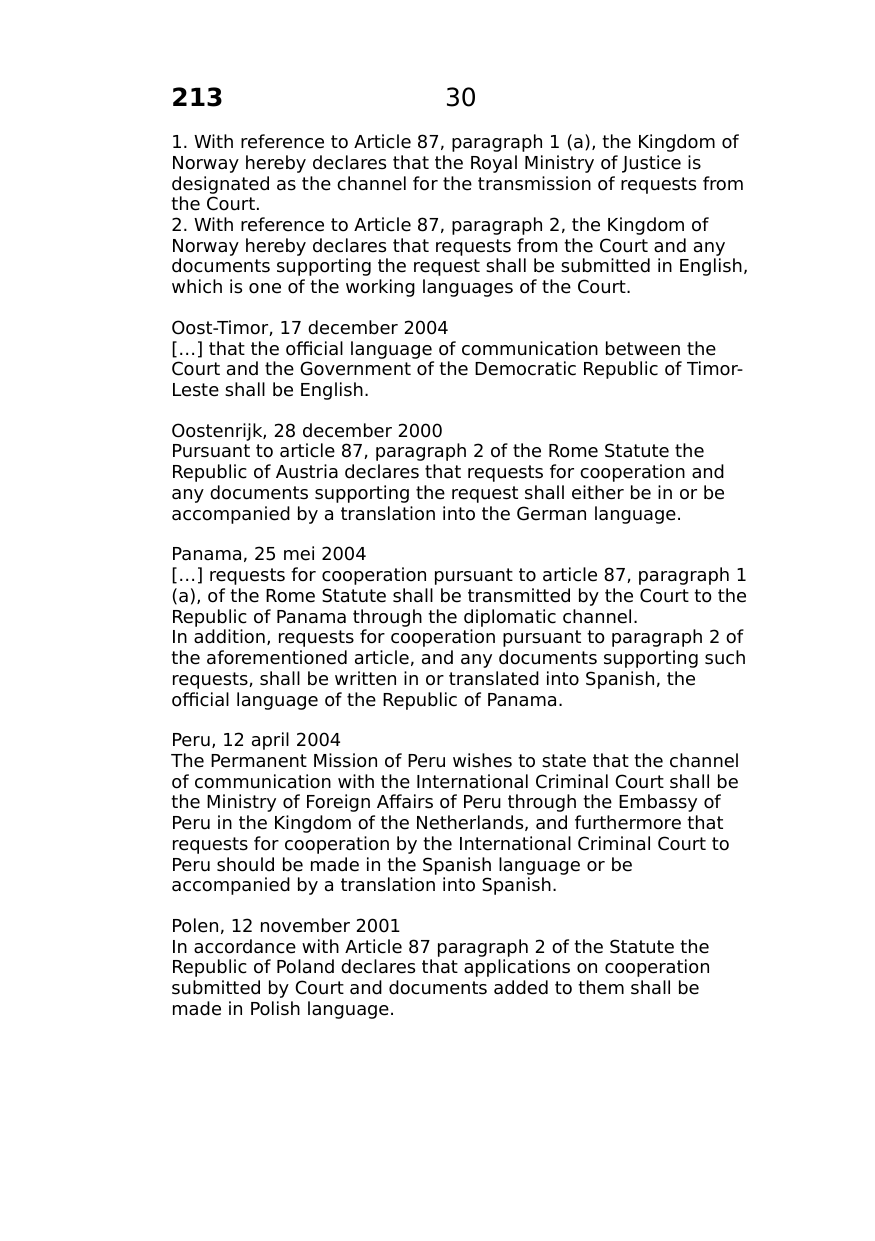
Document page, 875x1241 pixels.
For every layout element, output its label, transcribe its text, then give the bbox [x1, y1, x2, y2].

text The Permanent Mission of Peru wishes to state that the channel of communication with the International Criminal Court shall be the Ministry of Foreign Affairs of Peru through the Embassy of Peru in the Kingdom of the Netherlands, and furthermore that requests for cooperation by the International Criminal Court to Peru should be made in the Spanish language or be accompanied by a translation into Spanish. [171, 751, 756, 896]
text In addition, requests for cooperation pursuant to paragraph 2 of the aforementioned article, and any documents supporting such requests, shall be written in or translated into Spanish, the official language of the Republic of Panama. [171, 627, 756, 710]
text Panama, 25 mei 2004 [171, 544, 756, 565]
text Oostenrijk, 28 december 2000 [171, 421, 756, 441]
text 2. With reference to Article 87, paragraph 2, the Kingdom of Norway hereby declares that requests from the Court and any documents supporting the request shall be submitted in English, which is one of the working languages of the Court. [171, 215, 756, 298]
text Peru, 12 april 2004 [171, 730, 756, 751]
text In accordance with Article 87 paragraph 2 of the Statute the Republic of Poland declares that applications on cooperation submitted by Court and documents added to them shall be made in Polish language. [171, 937, 756, 1019]
text […] requests for cooperation pursuant to article 87, paragraph 1 (a), of the Rome Statute shall be transmitted by the Court to the Republic of Panama through the diplomatic channel. [171, 565, 756, 627]
text 1. With reference to Article 87, paragraph 1 (a), the Kingdom of Norway hereby declares that the Royal Ministry of Justice is designated as the channel for the transmission of requests from the Court. [171, 132, 756, 215]
text […] that the official language of communication between the Court and the Government of the Democratic Republic of Timor-Leste shall be English. [171, 338, 756, 401]
text Pursuant to article 87, paragraph 2 of the Rome Statute the Republic of Austria declares that requests for cooperation and any documents supporting the request shall either be in or be accompanied by a translation into the German language. [171, 441, 756, 524]
text Oost-Timor, 17 december 2004 [171, 318, 756, 338]
text Polen, 12 november 2001 [171, 916, 756, 937]
